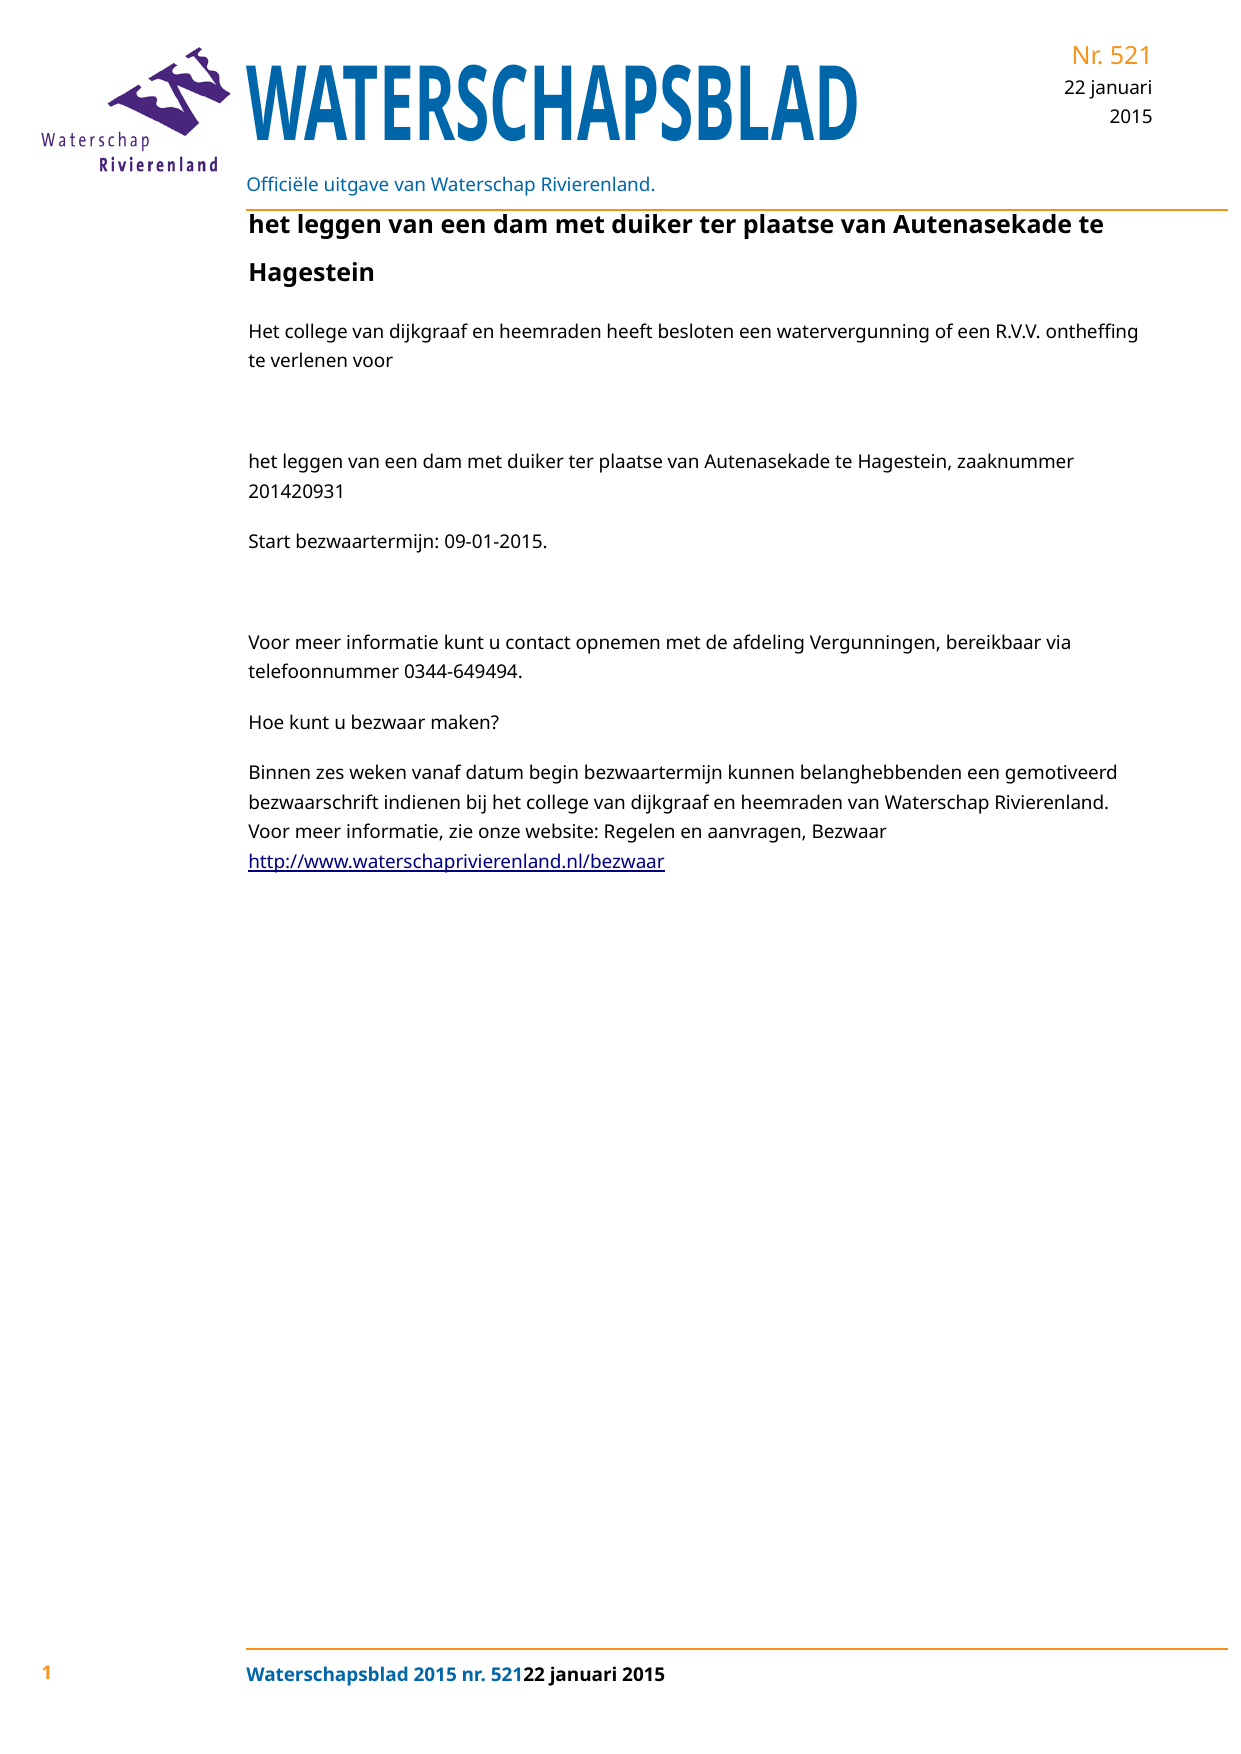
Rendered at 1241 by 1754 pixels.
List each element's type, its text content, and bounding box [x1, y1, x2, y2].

text Voor meer informatie kunt u contact opnemen met de afdeling Vergunningen, bereikbaar via telefoonnummer 0344-649494. [248, 629, 1152, 684]
text het leggen van een dam met duiker ter plaatse van Autenasekade te Hagestein [248, 211, 1152, 288]
text Binnen zes weken vanaf datum begin bezwaartermijn kunnen belanghebbenden een gemotiveerd bezwaarschrift indienen bij het college van dijkgraaf en heemraden van Waterschap Rivierenland. Voor meer informatie, zie onze website: Regelen en aanvragen, Bezwaar http://www.waterschaprivierenland.nl/bezwaar [248, 759, 1152, 874]
text Het college van dijkgraaf en heemraden heeft besloten een watervergunning of een R.V.V. ontheffing te verlenen voor [248, 318, 1152, 373]
text het leggen van een dam met duiker ter plaatse van Autenasekade te Hagestein, zaaknummer 201420931 [248, 448, 1152, 504]
text Hoe kunt u bezwaar maken? [248, 709, 1152, 735]
text Start bezwaartermijn: 09-01-2015. [248, 528, 1152, 554]
picture [41, 47, 231, 172]
